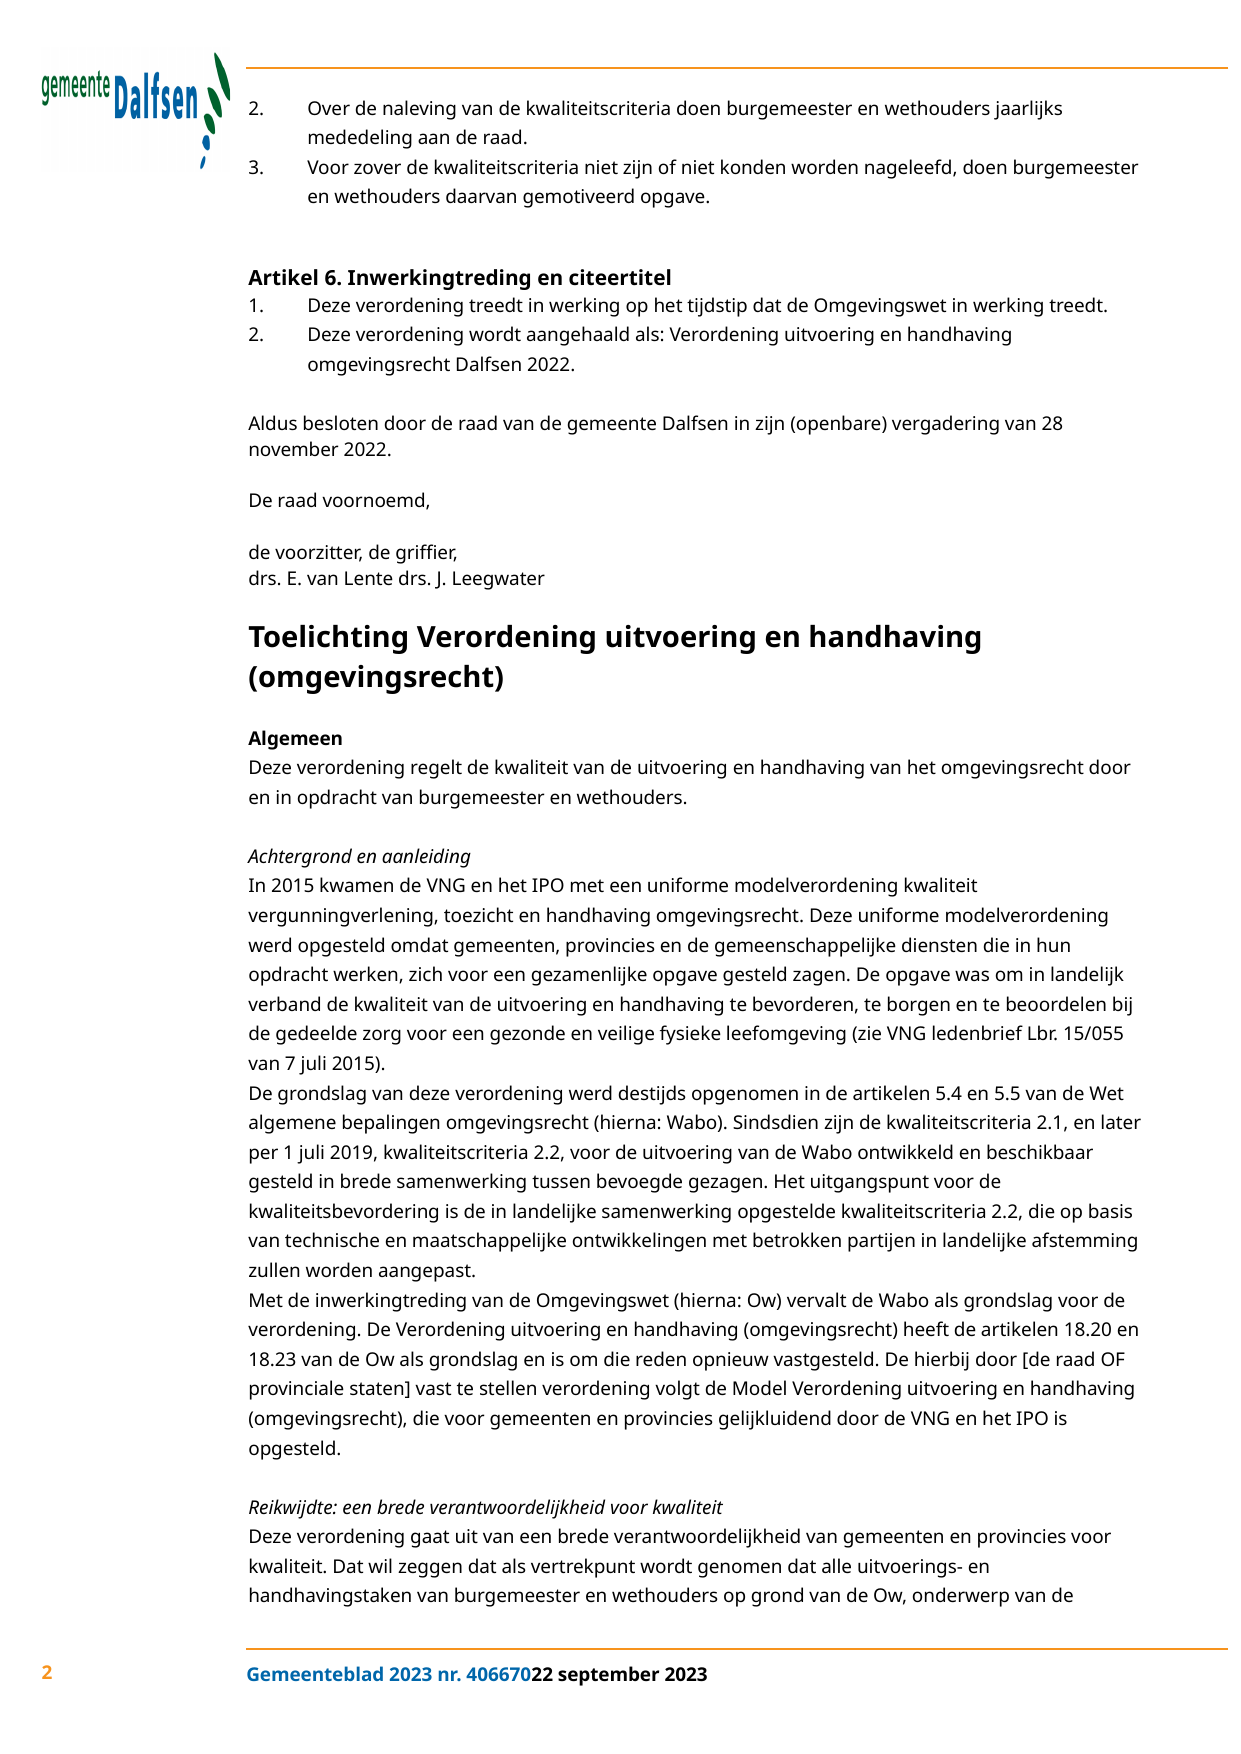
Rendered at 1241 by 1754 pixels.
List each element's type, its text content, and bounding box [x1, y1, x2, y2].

text Deze verordening gaat uit van een brede verantwoordelijkheid van gemeenten en provincies voor kwaliteit. Dat wil zeggen dat als vertrekpunt wordt genomen dat alle uitvoerings- en handhavingstaken van burgemeester en wethouders op grond van de Ow, onderwerp van de [248, 1523, 1152, 1608]
list Deze verordening wordt aangehaald als: Verordening uitvoering en handhaving omgevingsrecht Dalfsen 2022. [248, 322, 1152, 377]
text Aldus besloten door de raad van de gemeente Dalfsen in zijn (openbare) vergadering van 28 november 2022. [248, 410, 1152, 462]
list Over de naleving van de kwaliteitscriteria doen burgemeester en wethouders jaarlijks mededeling aan de raad. [248, 95, 1152, 150]
text Algemeen [248, 725, 1152, 750]
text Met de inwerkingtreding van de Omgevingswet (hierna: Ow) vervalt de Wabo als grondslag voor de verordening. De Verordening uitvoering en handhaving (omgevingsrecht) heeft de artikelen 18.20 en 18.23 van de Ow als grondslag en is om die reden opnieuw vastgesteld. De hierbij door [de raad OF provinciale staten] vast te stellen verordening volgt de Model Verordening uitvoering en handhaving (omgevingsrecht), die voor gemeenten en provincies gelijkluidend door de VNG en het IPO is opgesteld. [248, 1287, 1152, 1460]
text drs. E. van Lente drs. J. Leegwater [248, 565, 1152, 590]
text de voorzitter, de griffier, [248, 539, 1152, 565]
picture [41, 47, 231, 172]
text Artikel 6. Inwerkingtreding en citeertitel [248, 263, 1152, 292]
text Deze verordening regelt de kwaliteit van de uitvoering en handhaving van het omgevingsrecht door en in opdracht van burgemeester en wethouders. [248, 754, 1152, 809]
list Deze verordening treedt in werking op het tijdstip dat de Omgevingswet in werking treedt. [248, 292, 1152, 318]
text Toelichting Verordening uitvoering en handhaving (omgevingsrecht) [248, 616, 1152, 696]
text De raad voornoemd, [248, 487, 1152, 513]
text In 2015 kwamen de VNG en het IPO met een uniforme modelverordening kwaliteit vergunningverlening, toezicht en handhaving omgevingsrecht. Deze uniforme modelverordening werd opgesteld omdat gemeenten, provincies en de gemeenschappelijke diensten die in hun opdracht werken, zich voor een gezamenlijke opgave gesteld zagen. De opgave was om in landelijk verband de kwaliteit van de uitvoering en handhaving te bevorderen, te borgen en te beoordelen bij de gedeelde zorg voor een gezonde en veilige fysieke leefomgeving (zie VNG ledenbrief Lbr. 15/055 van 7 juli 2015). [248, 873, 1152, 1076]
list Voor zover de kwaliteitscriteria niet zijn of niet konden worden nageleefd, doen burgemeester en wethouders daarvan gemotiveerd opgave. [248, 154, 1152, 209]
text De grondslag van deze verordening werd destijds opgenomen in de artikelen 5.4 en 5.5 van de Wet algemene bepalingen omgevingsrecht (hierna: Wabo). Sindsdien zijn de kwaliteitscriteria 2.1, en later per 1 juli 2019, kwaliteitscriteria 2.2, voor de uitvoering van de Wabo ontwikkeld en beschikbaar gesteld in brede samenwerking tussen bevoegde gezagen. Het uitgangspunt voor de kwaliteitsbevordering is de in landelijke samenwerking opgestelde kwaliteitscriteria 2.2, die op basis van technische en maatschappelijke ontwikkelingen met betrokken partijen in landelijke afstemming zullen worden aangepast. [248, 1080, 1152, 1283]
text Achtergrond en aanleiding [248, 843, 1152, 869]
text Reikwijdte: een brede verantwoordelijkheid voor kwaliteit [248, 1494, 1152, 1519]
